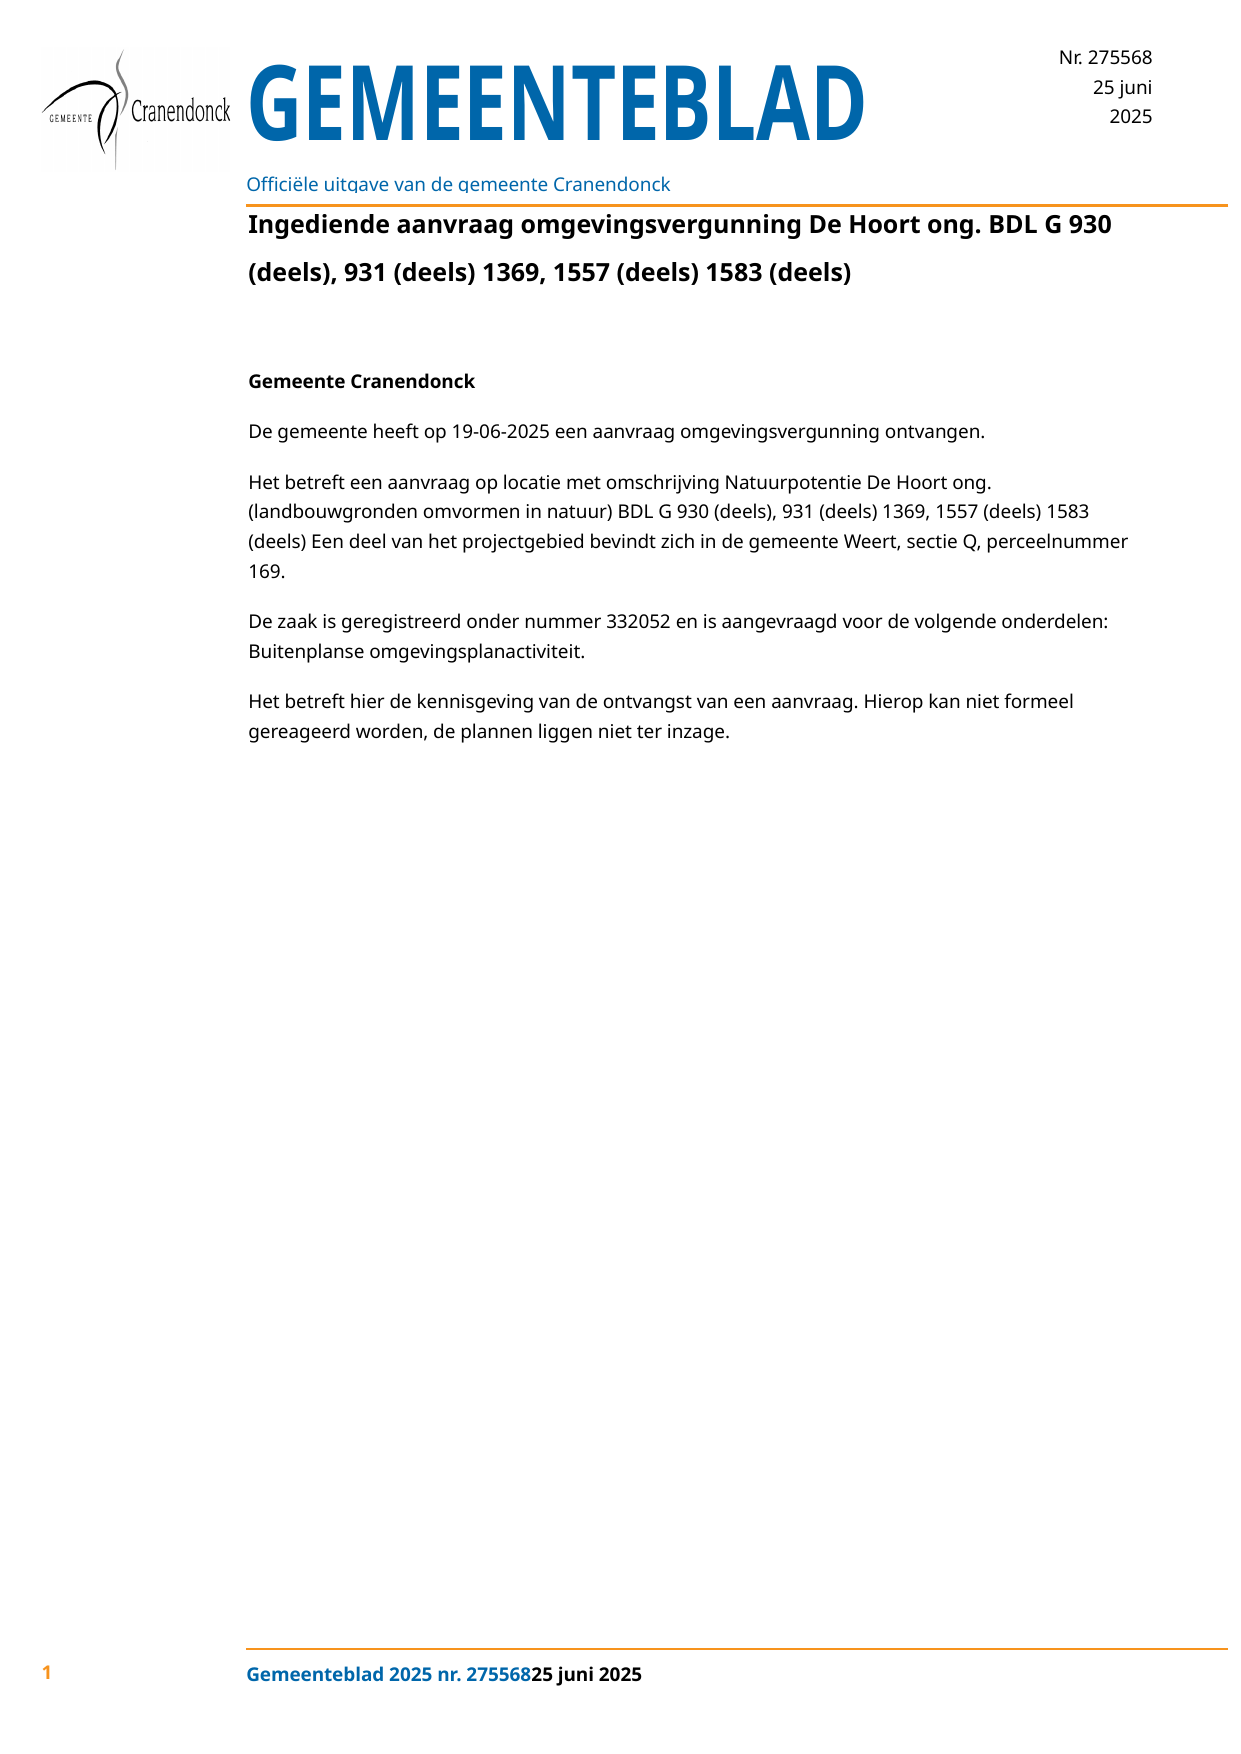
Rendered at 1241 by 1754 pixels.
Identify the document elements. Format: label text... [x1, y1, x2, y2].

text Gemeente Cranendonck [248, 368, 1152, 394]
text De zaak is geregistreerd onder nummer 332052 en is aangevraagd voor de volgende onderdelen: Buitenplanse omgevingsplanactiviteit. [248, 608, 1152, 664]
picture [41, 47, 231, 172]
text Het betreft hier de kennisgeving van de ontvangst van een aanvraag. Hierop kan niet formeel gereageerd worden, de plannen liggen niet ter inzage. [248, 688, 1152, 744]
text Het betreft een aanvraag op locatie met omschrijving Natuurpotentie De Hoort ong. (landbouwgronden omvormen in natuur) BDL G 930 (deels), 931 (deels) 1369, 1557 (deels) 1583 (deels) Een deel van het projectgebied bevindt zich in de gemeente Weert, sectie Q, perceelnummer 169. [248, 469, 1152, 584]
text De gemeente heeft op 19-06-2025 een aanvraag omgevingsvergunning ontvangen. [248, 419, 1152, 444]
text Ingediende aanvraag omgevingsvergunning De Hoort ong. BDL G 930 (deels), 931 (deels) 1369, 1557 (deels) 1583 (deels) [248, 207, 1152, 288]
